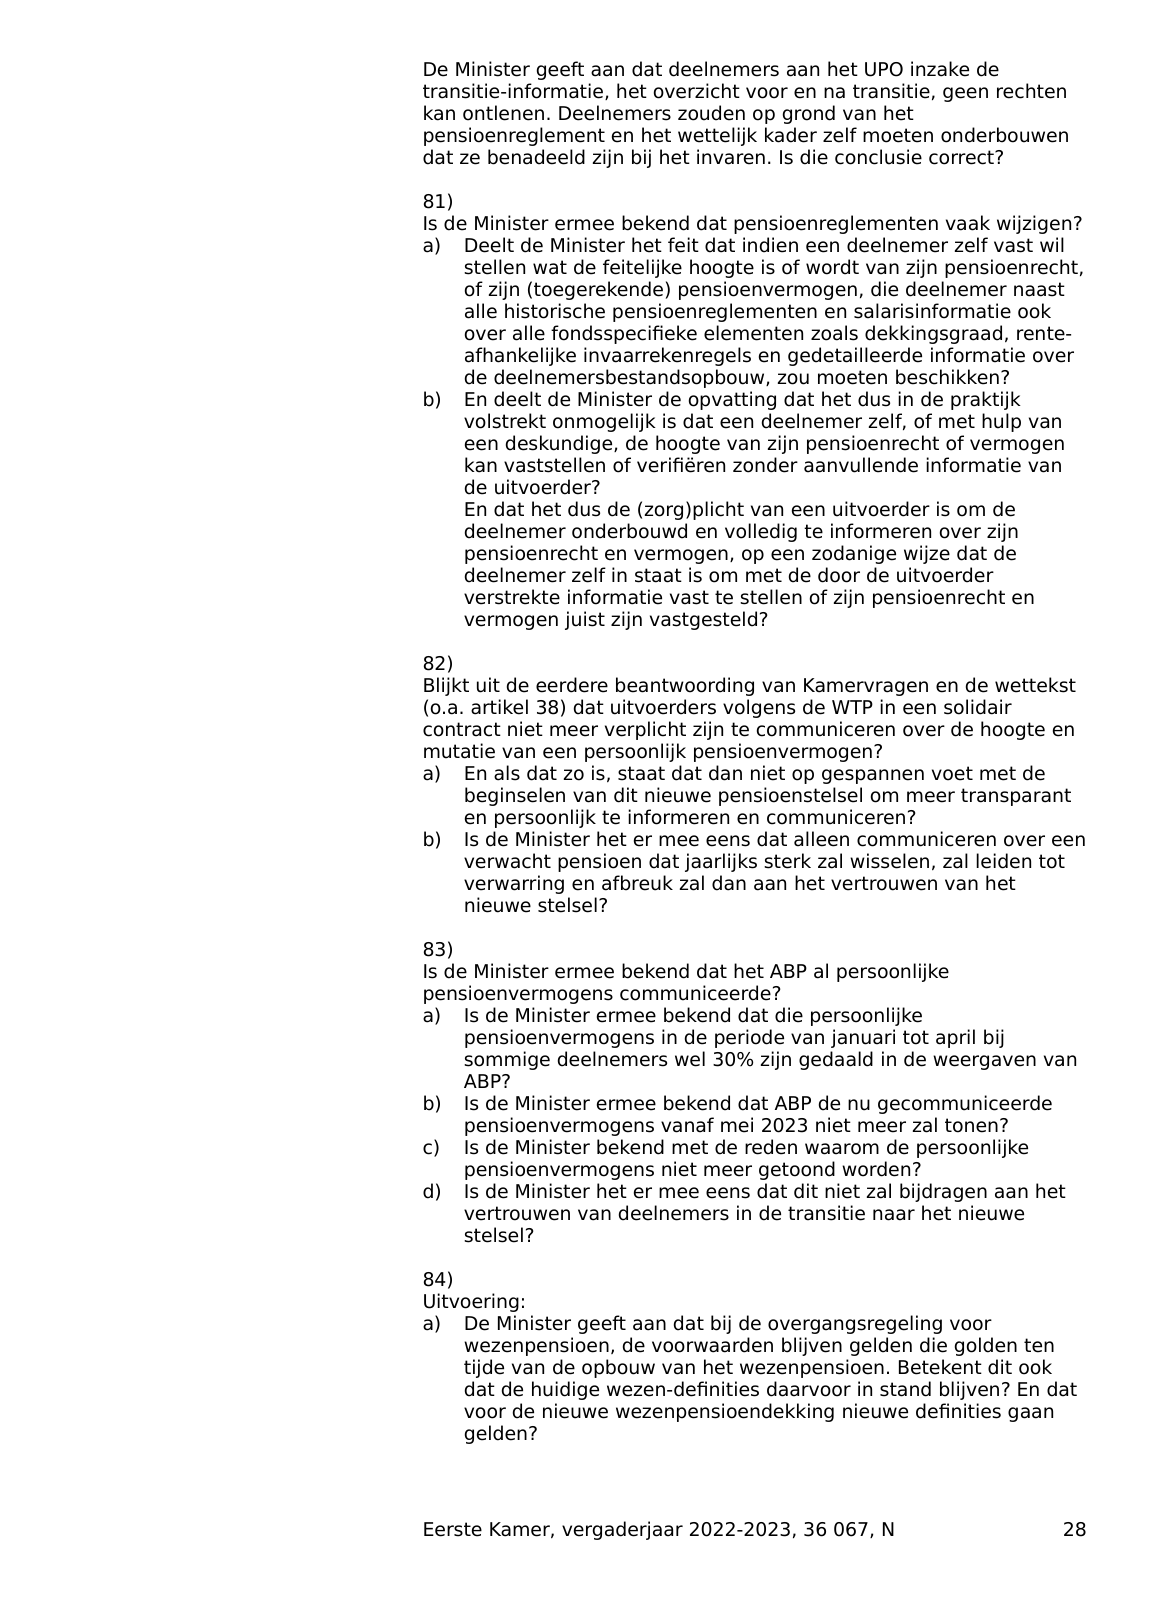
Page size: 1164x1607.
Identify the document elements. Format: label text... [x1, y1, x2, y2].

text a) De Minister geeft aan dat bij de overgangsregeling voor wezenpensioen, de voorwaarden blijven gelden die golden ten tijde van de opbouw van het wezenpensioen. Betekent dit ook dat de huidige wezen-definities daarvoor in stand blijven? En dat voor de nieuwe wezenpensioendekking nieuwe definities gaan gelden? [422, 1313, 1087, 1444]
text c) Is de Minister bekend met de reden waarom de persoonlijke pensioenvermogens niet meer getoond worden? [422, 1137, 1087, 1181]
text 84) [422, 1269, 1087, 1291]
text Uitvoering: [422, 1291, 1087, 1313]
text En dat het dus de (zorg)plicht van een uitvoerder is om de deelnemer onderbouwd en volledig te informeren over zijn pensioenrecht en vermogen, op een zodanige wijze dat de deelnemer zelf in staat is om met de door de uitvoerder verstrekte informatie vast te stellen of zijn pensioenrecht en vermogen juist zijn vastgesteld? [464, 499, 1087, 631]
text Is de Minister ermee bekend dat pensioenreglementen vaak wijzigen? [422, 213, 1087, 235]
text Blijkt uit de eerdere beantwoording van Kamervragen en de wettekst (o.a. artikel 38) dat uitvoerders volgens de WTP in een solidair contract niet meer verplicht zijn te communiceren over de hoogte en mutatie van een persoonlijk pensioenvermogen? [422, 675, 1087, 763]
text De Minister geeft aan dat deelnemers aan het UPO inzake de transitie-informatie, het overzicht voor en na transitie, geen rechten kan ontlenen. Deelnemers zouden op grond van het pensioenreglement en het wettelijk kader zelf moeten onderbouwen dat ze benadeeld zijn bij het invaren. Is die conclusie correct? [422, 59, 1087, 169]
text b) Is de Minister het er mee eens dat alleen communiceren over een verwacht pensioen dat jaarlijks sterk zal wisselen, zal leiden tot verwarring en afbreuk zal dan aan het vertrouwen van het nieuwe stelsel? [422, 829, 1087, 917]
text 83) [422, 939, 1087, 961]
text b) Is de Minister ermee bekend dat ABP de nu gecommuniceerde pensioenvermogens vanaf mei 2023 niet meer zal tonen? [422, 1093, 1087, 1137]
text 81) [422, 191, 1087, 213]
text b) En deelt de Minister de opvatting dat het dus in de praktijk volstrekt onmogelijk is dat een deelnemer zelf, of met hulp van een deskundige, de hoogte van zijn pensioenrecht of vermogen kan vaststellen of verifiëren zonder aanvullende informatie van de uitvoerder? [422, 389, 1087, 499]
text d) Is de Minister het er mee eens dat dit niet zal bijdragen aan het vertrouwen van deelnemers in de transitie naar het nieuwe stelsel? [422, 1181, 1087, 1247]
text Is de Minister ermee bekend dat het ABP al persoonlijke pensioenvermogens communiceerde? [422, 961, 1087, 1005]
text 82) [422, 653, 1087, 675]
text a) Is de Minister ermee bekend dat die persoonlijke pensioenvermogens in de periode van januari tot april bij sommige deelnemers wel 30% zijn gedaald in de weergaven van ABP? [422, 1005, 1087, 1093]
text a) Deelt de Minister het feit dat indien een deelnemer zelf vast wil stellen wat de feitelijke hoogte is of wordt van zijn pensioenrecht, of zijn (toegerekende) pensioenvermogen, die deelnemer naast alle historische pensioenreglementen en salarisinformatie ook over alle fondsspecifieke elementen zoals dekkingsgraad, rente-afhankelijke invaarrekenregels en gedetailleerde informatie over de deelnemersbestandsopbouw, zou moeten beschikken? [422, 235, 1087, 389]
text a) En als dat zo is, staat dat dan niet op gespannen voet met de beginselen van dit nieuwe pensioenstelsel om meer transparant en persoonlijk te informeren en communiceren? [422, 763, 1087, 829]
